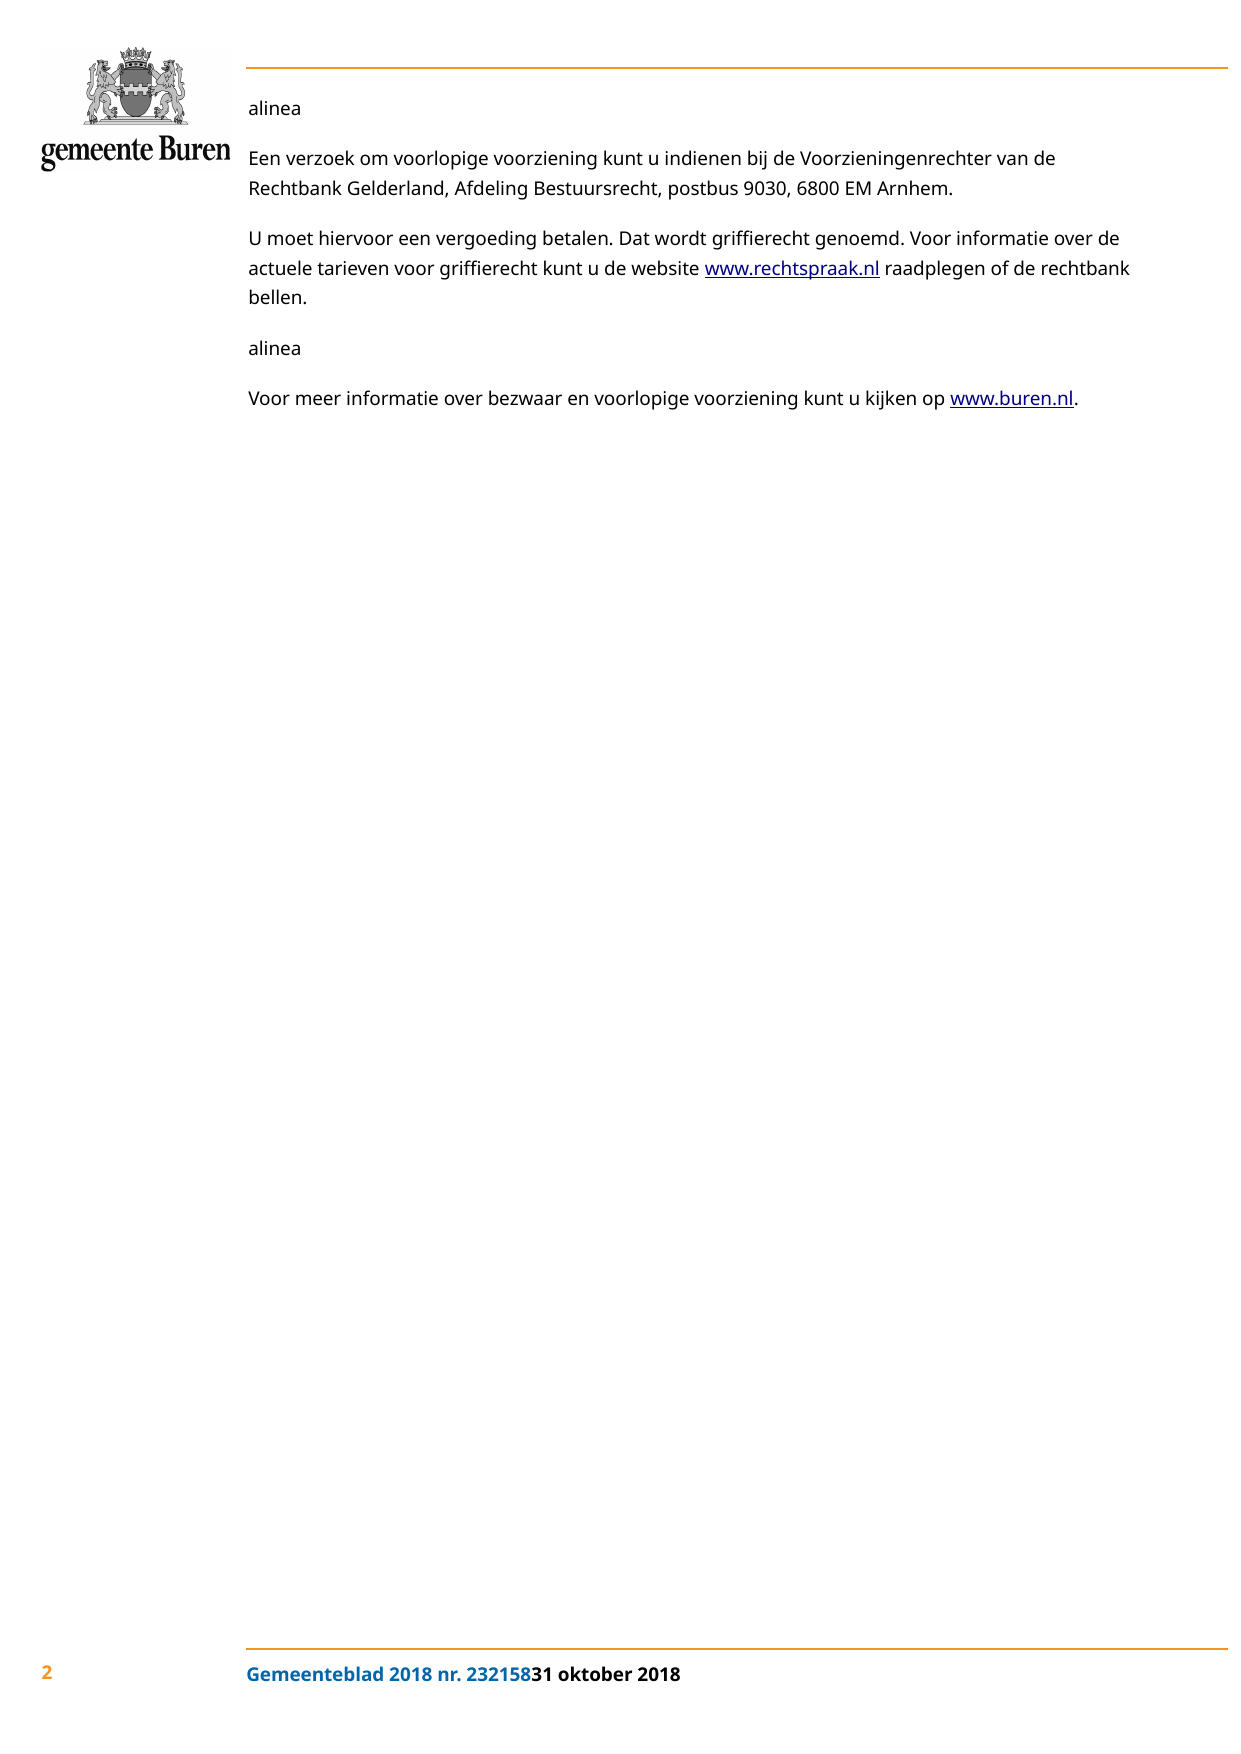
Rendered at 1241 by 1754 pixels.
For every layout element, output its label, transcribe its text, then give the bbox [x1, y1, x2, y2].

picture [41, 47, 231, 172]
text alinea­ [248, 335, 1152, 361]
text Een verzoek om voorlopige voorziening kunt u indienen bij de Voorzieningenrechter van de Rechtbank Gelderland, Afdeling Bestuursrecht, postbus 9030, 6800 EM Arnhem. [248, 145, 1152, 201]
text U moet hiervoor een vergoeding betalen. Dat wordt griffierecht genoemd. Voor informatie over de actuele tarieven voor griffierecht kunt u de website www.rechtspraak.nl raadplegen of de rechtbank bellen. [248, 225, 1152, 310]
text Voor meer informatie over bezwaar en voorlopige voorziening kunt u kijken op www.buren.nl. [248, 385, 1152, 411]
text alinea­ [248, 95, 1152, 121]
